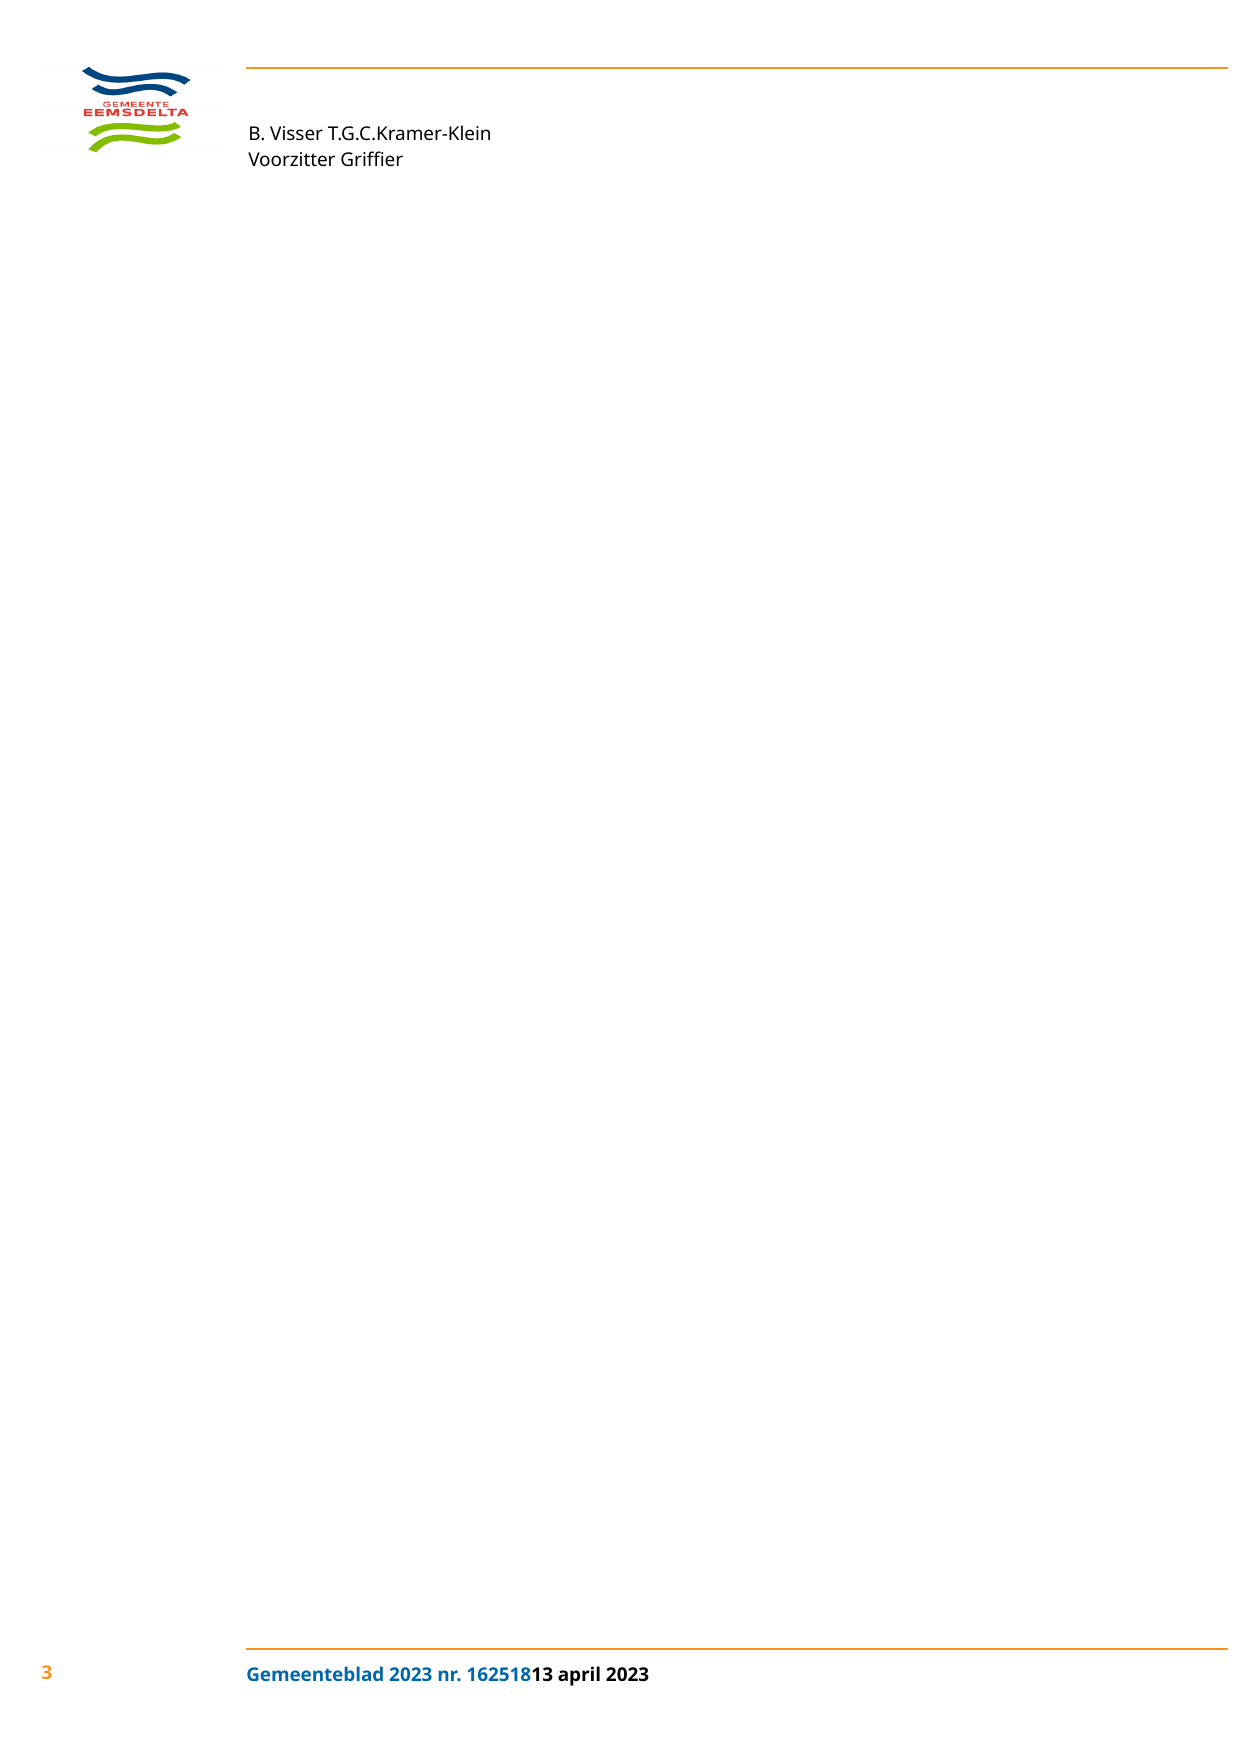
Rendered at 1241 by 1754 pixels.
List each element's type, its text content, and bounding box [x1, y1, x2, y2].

text Voorzitter Griffier [248, 146, 1152, 172]
picture [41, 47, 231, 172]
text B. Visser T.G.C.Kramer-Klein [248, 121, 1152, 146]
